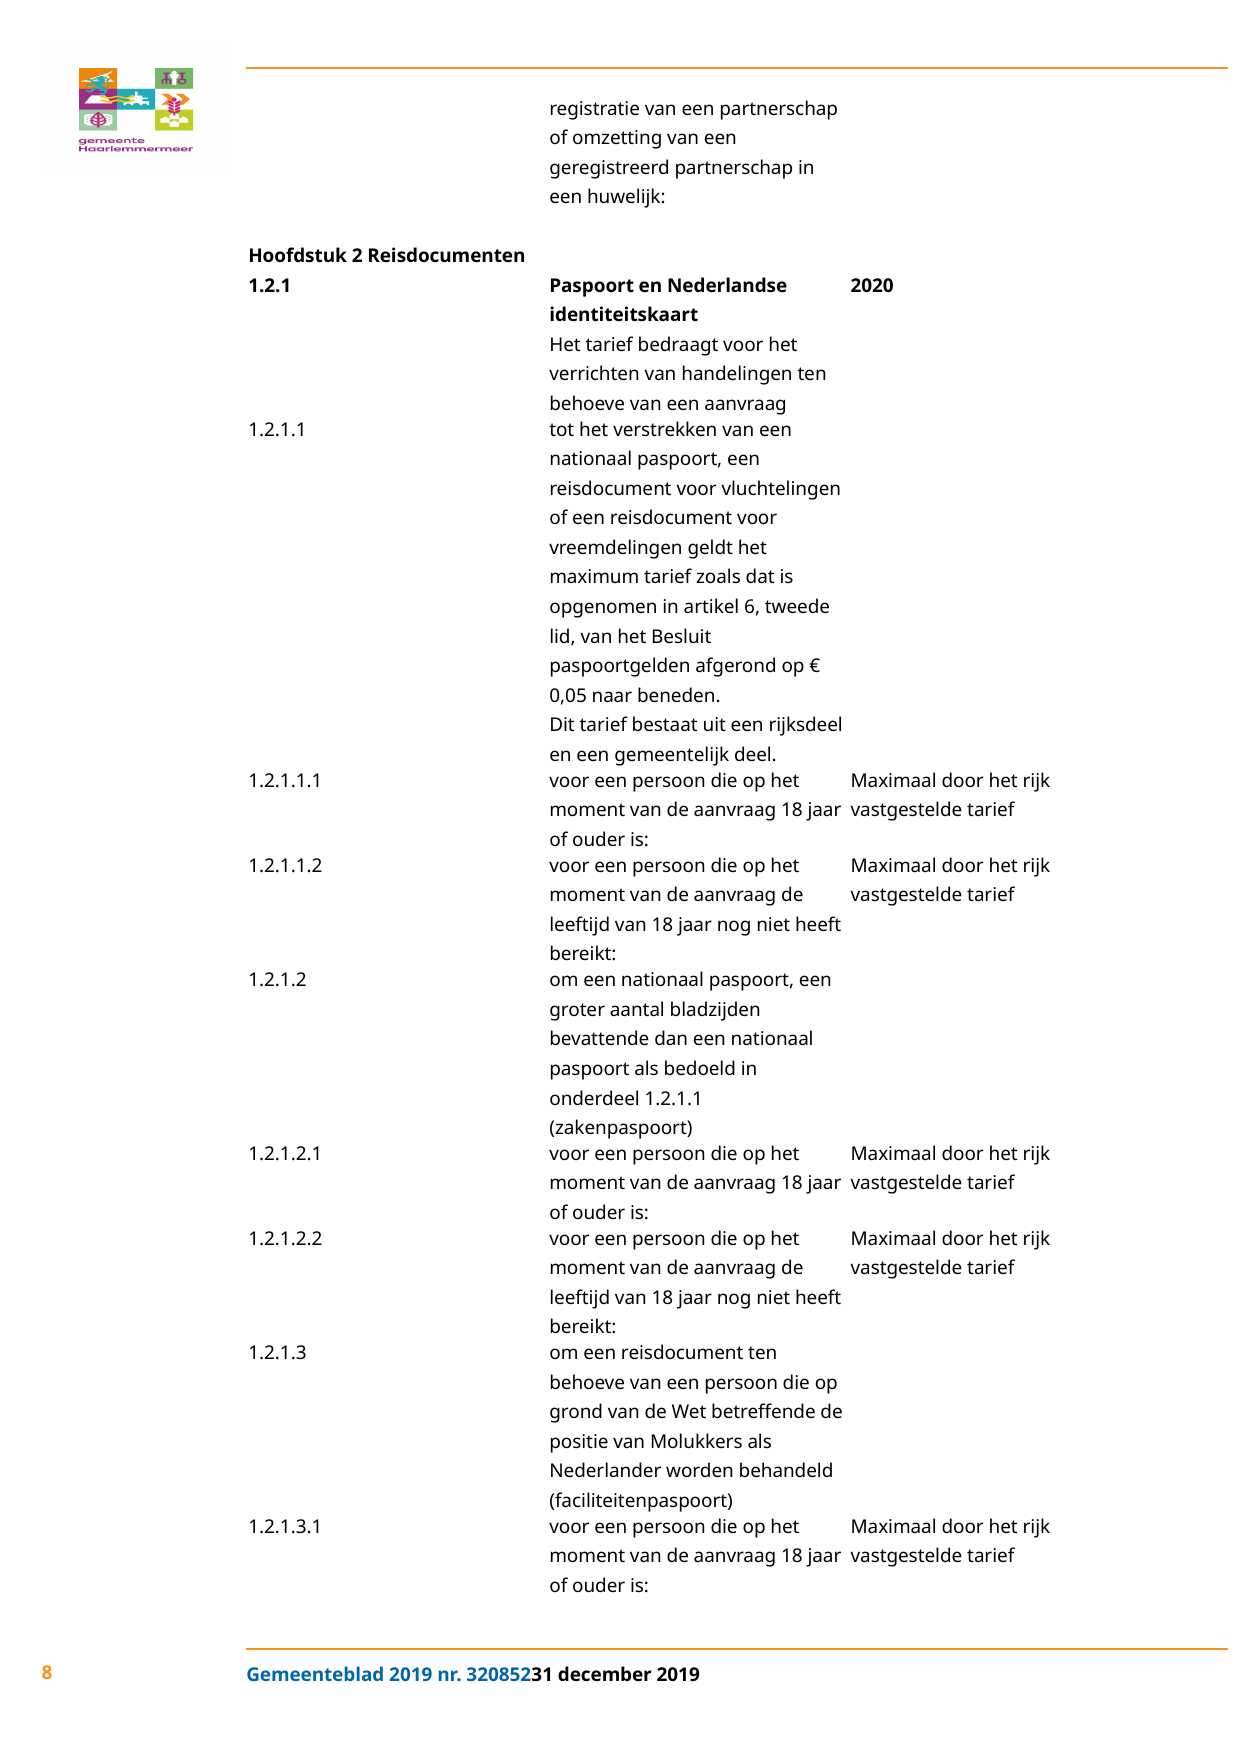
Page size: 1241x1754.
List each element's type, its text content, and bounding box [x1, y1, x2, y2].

table_header Paspoort en Nederlandse identiteitskaart Het tarief bedraagt voor het verrichten van handelingen ten behoeve van een aanvraag [549, 272, 850, 416]
table_cell Maximaal door het rijk vastgestelde tarief [850, 852, 1152, 966]
table_cell [850, 95, 1152, 209]
table_cell Maximaal door het rijk vastgestelde tarief [850, 1513, 1152, 1598]
table_cell 1.2.1.3.1 [248, 1513, 549, 1598]
table_cell Maximaal door het rijk vastgestelde tarief [850, 1225, 1152, 1339]
table_cell voor een persoon die op het moment van de aanvraag 18 jaar of ouder is: [549, 1513, 850, 1598]
table_cell [248, 95, 549, 209]
table_cell voor een persoon die op het moment van de aanvraag 18 jaar of ouder is: [549, 1140, 850, 1225]
table_cell 1.2.1.1.2 [248, 852, 549, 966]
table_cell [850, 416, 1152, 767]
table_cell [850, 966, 1152, 1140]
table_cell om een reisdocument ten behoeve van een persoon die op grond van de Wet betreffende de positie van Molukkers als Nederlander worden behandeld (faciliteitenpaspoort) [549, 1339, 850, 1513]
table_cell 1.2.1.2.2 [248, 1225, 549, 1339]
table_cell 1.2.1.2 [248, 966, 549, 1140]
table_cell voor een persoon die op het moment van de aanvraag 18 jaar of ouder is: [549, 767, 850, 852]
table_cell om een nationaal paspoort, een groter aantal bladzijden bevattende dan een nationaal paspoort als bedoeld in onderdeel 1.2.1.1 (zakenpaspoort) [549, 966, 850, 1140]
table_header 2020 [850, 272, 1152, 297]
table_cell 1.2.1.1 [248, 416, 549, 767]
picture [41, 47, 231, 172]
table_cell registratie van een partnerschap of omzetting van een geregistreerd partnerschap in een huwelijk: [549, 95, 850, 209]
table_cell [850, 1339, 1152, 1513]
table_cell 1.2.1.3 [248, 1339, 549, 1513]
table_cell Maximaal door het rijk vastgestelde tarief [850, 767, 1152, 852]
table_header 1.2.1 [248, 272, 549, 416]
table_cell 1.2.1.1.1 [248, 767, 549, 852]
table_cell Maximaal door het rijk vastgestelde tarief [850, 1140, 1152, 1225]
table_cell [850, 298, 1152, 416]
text Hoofdstuk 2 Reisdocumenten [248, 242, 1152, 268]
table_cell voor een persoon die op het moment van de aanvraag de leeftijd van 18 jaar nog niet heeft bereikt: [549, 1225, 850, 1339]
table_cell voor een persoon die op het moment van de aanvraag de leeftijd van 18 jaar nog niet heeft bereikt: [549, 852, 850, 966]
table_cell tot het verstrekken van een nationaal paspoort, een reisdocument voor vluchtelingen of een reisdocument voor vreemdelingen geldt het maximum tarief zoals dat is opgenomen in artikel 6, tweede lid, van het Besluit paspoortgelden afgerond op € 0,05 naar beneden. Dit tarief bestaat uit een rijksdeel en een gemeentelijk deel. [549, 416, 850, 767]
table_cell 1.2.1.2.1 [248, 1140, 549, 1225]
